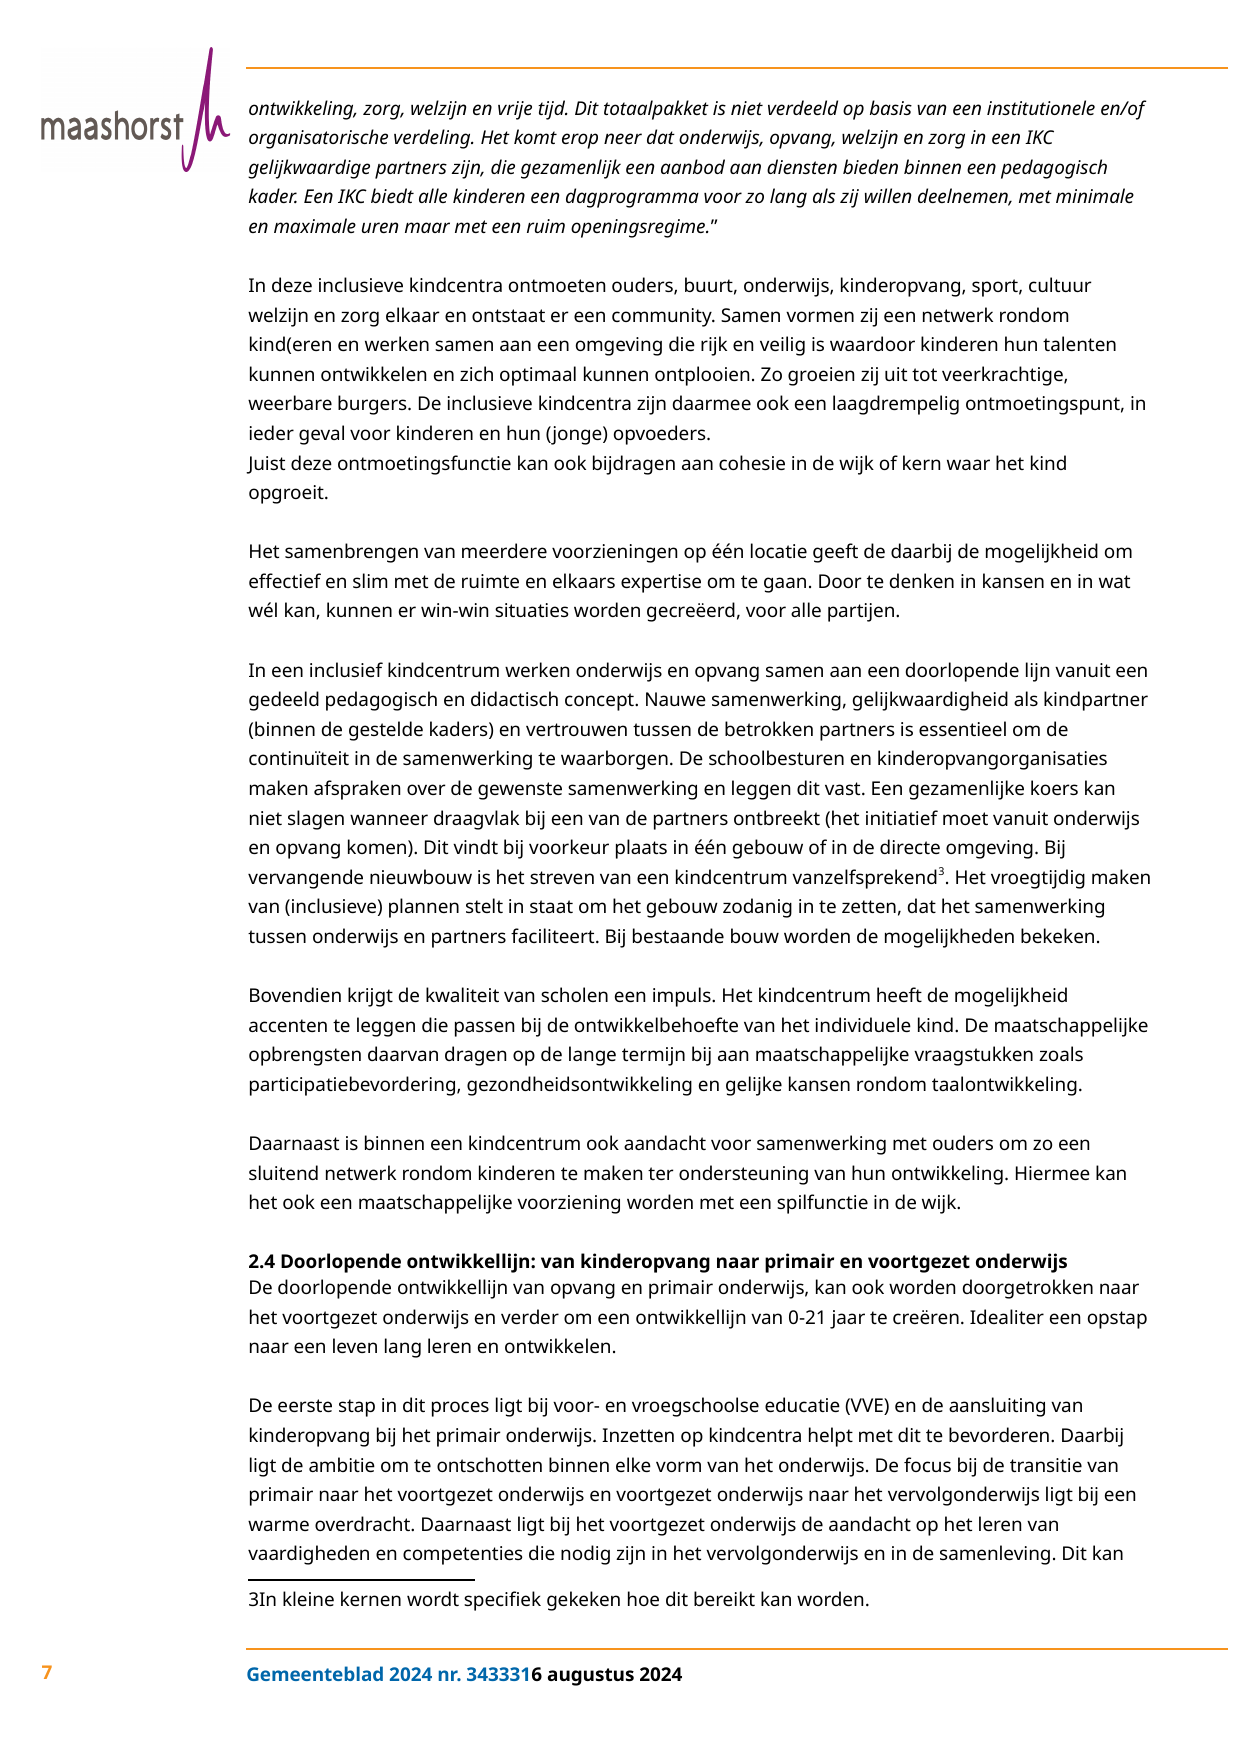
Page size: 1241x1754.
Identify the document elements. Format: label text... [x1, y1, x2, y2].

text 2.4 Doorlopende ontwikkellijn: van kinderopvang naar primair en voortgezet onderwijs [248, 1248, 1152, 1274]
text Bovendien krijgt de kwaliteit van scholen een impuls. Het kindcentrum heeft de mogelijkheid accenten te leggen die passen bij de ontwikkelbehoefte van het individuele kind. De maatschappelijke opbrengsten daarvan dragen op de lange termijn bij aan maatschappelijke vraagstukken zoals participatiebevordering, gezondheidsontwikkeling en gelijke kansen rondom taalontwikkeling. [248, 982, 1152, 1097]
picture [41, 47, 231, 172]
text De doorlopende ontwikkellijn van opvang en primair onderwijs, kan ook worden doorgetrokken naar het voortgezet onderwijs en verder om een ontwikkellijn van 0-21 jaar te creëren. Idealiter een opstap naar een leven lang leren en ontwikkelen. [248, 1274, 1152, 1359]
text In deze inclusieve kindcentra ontmoeten ouders, buurt, onderwijs, kinderopvang, sport, cultuur welzijn en zorg elkaar en ontstaat er een community. Samen vormen zij een netwerk rondom kind(eren en werken samen aan een omgeving die rijk en veilig is waardoor kinderen hun talenten kunnen ontwikkelen en zich optimaal kunnen ontplooien. Zo groeien zij uit tot veerkrachtige, weerbare burgers. De inclusieve kindcentra zijn daarmee ook een laagdrempelig ontmoetingspunt, in ieder geval voor kinderen en hun (jonge) opvoeders. [248, 272, 1152, 446]
text Daarnaast is binnen een kindcentrum ook aandacht voor samenwerking met ouders om zo een sluitend netwerk rondom kinderen te maken ter ondersteuning van hun ontwikkeling. Hiermee kan het ook een maatschappelijke voorziening worden met een spilfunctie in de wijk. [248, 1130, 1152, 1215]
text In kleine kernen wordt specifiek gekeken hoe dit bereikt kan worden. [248, 1586, 1152, 1612]
text In een inclusief kindcentrum werken onderwijs en opvang samen aan een doorlopende lijn vanuit een gedeeld pedagogisch en didactisch concept. Nauwe samenwerking, gelijkwaardigheid als kindpartner (binnen de gestelde kaders) en vertrouwen tussen de betrokken partners is essentieel om de continuïteit in de samenwerking te waarborgen. De schoolbesturen en kinderopvangorganisaties maken afspraken over de gewenste samenwerking en leggen dit vast. Een gezamenlijke koers kan niet slagen wanneer draagvlak bij een van de partners ontbreekt (het initiatief moet vanuit onderwijs en opvang komen). Dit vindt bij voorkeur plaats in één gebouw of in de directe omgeving. Bij vervangende nieuwbouw is het streven van een kindcentrum vanzelfsprekend. Het vroegtijdig maken van (inclusieve) plannen stelt in staat om het gebouw zodanig in te zetten, dat het samenwerking tussen onderwijs en partners faciliteert. Bij bestaande bouw worden de mogelijkheden bekeken. [248, 657, 1152, 949]
text Het samenbrengen van meerdere voorzieningen op één locatie geeft de daarbij de mogelijkheid om effectief en slim met de ruimte en elkaars expertise om te gaan. Door te denken in kansen en in wat wél kan, kunnen er win-win situaties worden gecreëerd, voor alle partijen. [248, 538, 1152, 623]
text De eerste stap in dit proces ligt bij voor- en vroegschoolse educatie (VVE) en de aansluiting van kinderopvang bij het primair onderwijs. Inzetten op kindcentra helpt met dit te bevorderen. Daarbij ligt de ambitie om te ontschotten binnen elke vorm van het onderwijs. De focus bij de transitie van primair naar het voortgezet onderwijs en voortgezet onderwijs naar het vervolgonderwijs ligt bij een warme overdracht. Daarnaast ligt bij het voortgezet onderwijs de aandacht op het leren van vaardigheden en competenties die nodig zijn in het vervolgonderwijs en in de samenleving. Dit kan [248, 1393, 1152, 1566]
text ontwikkeling, zorg, welzijn en vrije tijd. Dit totaalpakket is niet verdeeld op basis van een institutionele en/of organisatorische verdeling. Het komt erop neer dat onderwijs, opvang, welzijn en zorg in een IKC gelijkwaardige partners zijn, die gezamenlijk een aanbod aan diensten bieden binnen een pedagogisch kader. Een IKC biedt alle kinderen een dagprogramma voor zo lang als zij willen deelnemen, met minimale en maximale uren maar met een ruim openingsregime.” [248, 95, 1152, 239]
text Juist deze ontmoetingsfunctie kan ook bijdragen aan cohesie in de wijk of kern waar het kind opgroeit. [248, 450, 1152, 505]
